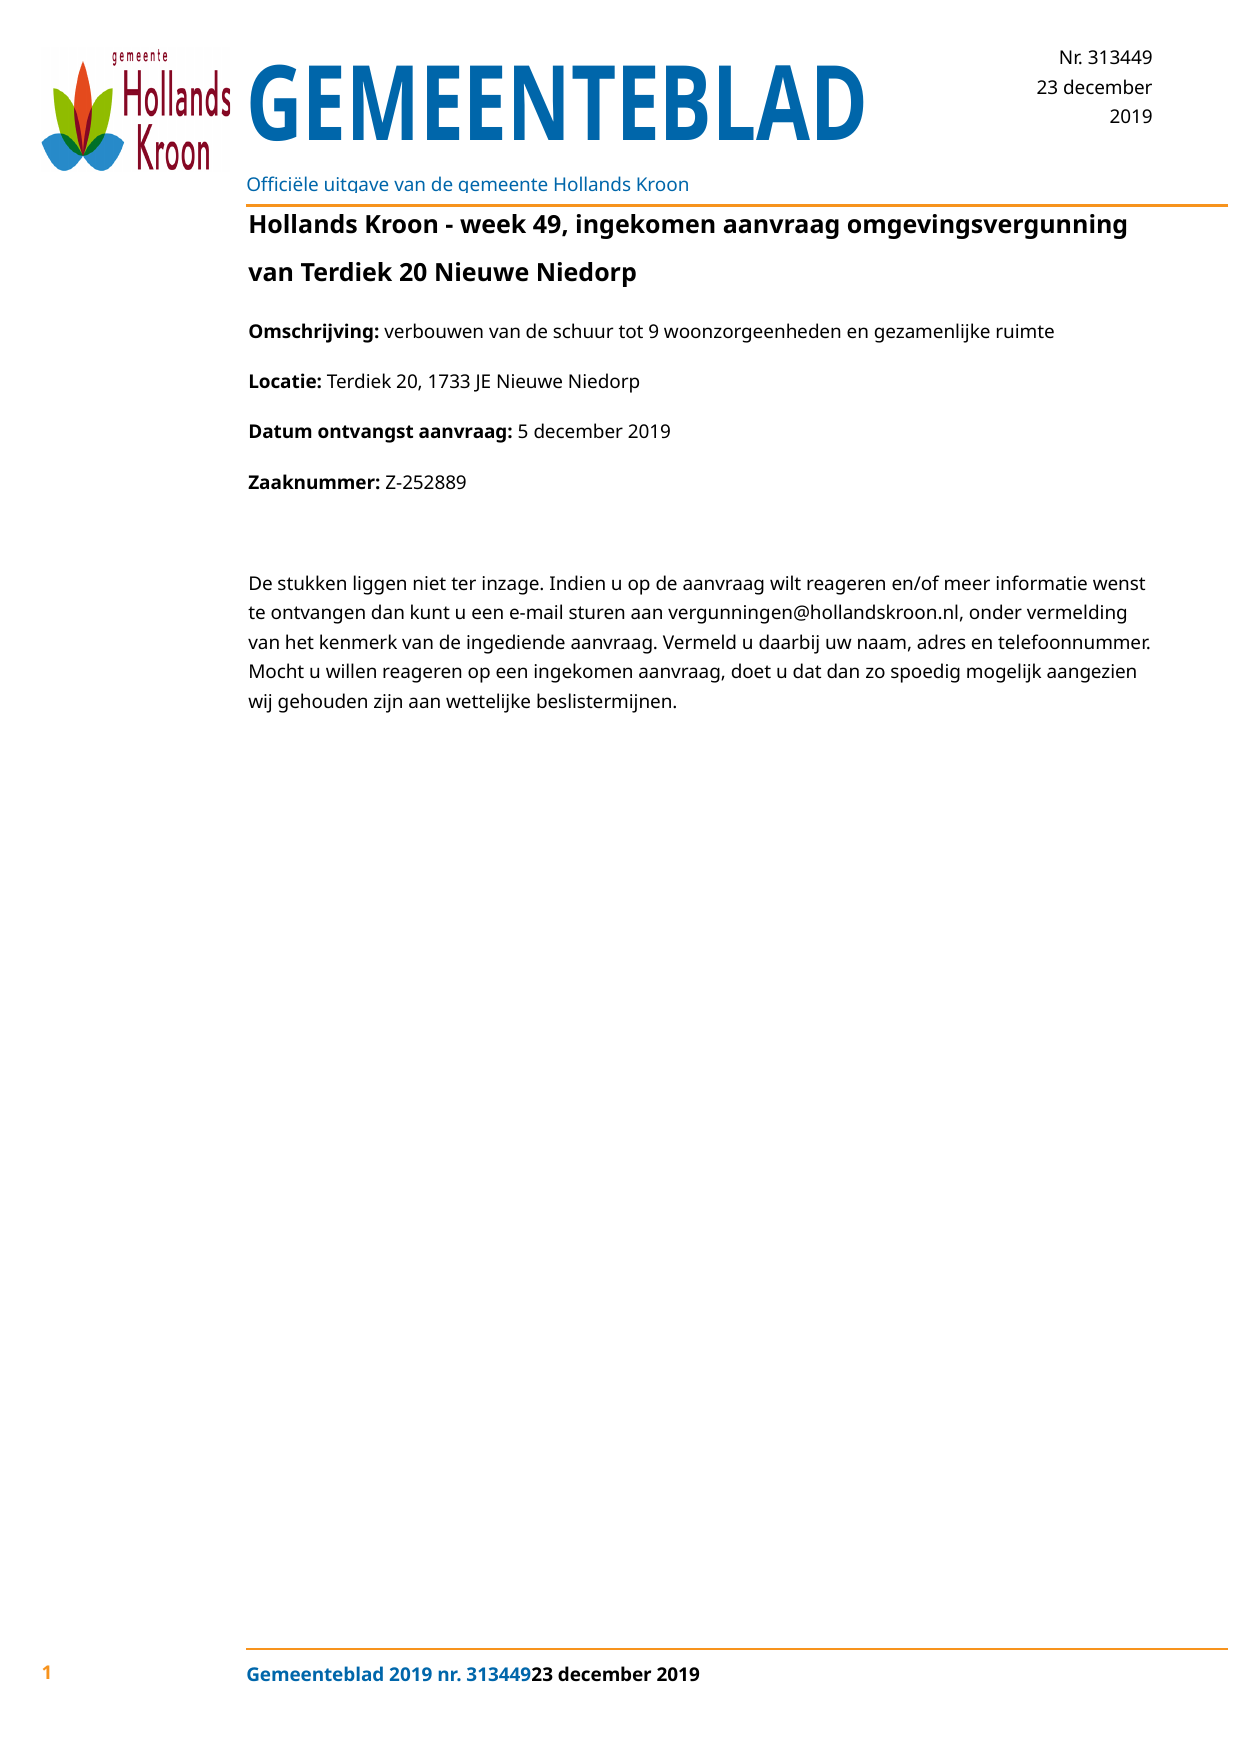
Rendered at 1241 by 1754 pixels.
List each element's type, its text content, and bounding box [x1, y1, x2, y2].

picture [41, 47, 231, 172]
text De stukken liggen niet ter inzage. Indien u op de aanvraag wilt reageren en/of meer informatie wenst te ontvangen dan kunt u een e-mail sturen aan vergunningen@hollandskroon.nl, onder vermelding van het kenmerk van de ingediende aanvraag. Vermeld u daarbij uw naam, adres en telefoonnummer. Mocht u willen reageren op een ingekomen aanvraag, doet u dat dan zo spoedig mogelijk aangezien wij gehouden zijn aan wettelijke beslistermijnen. [248, 570, 1152, 714]
text Omschrijving: verbouwen van de schuur tot 9 woonzorgeenheden en gezamenlijke ruimte [248, 318, 1152, 344]
text Locatie: Terdiek 20, 1733 JE Nieuwe Niedorp [248, 368, 1152, 394]
text Datum ontvangst aanvraag: 5 december 2019 [248, 419, 1152, 444]
text Zaaknummer: Z-252889 [248, 469, 1152, 495]
text Hollands Kroon - week 49, ingekomen aanvraag omgevingsvergunning van Terdiek 20 Nieuwe Niedorp [248, 207, 1152, 288]
